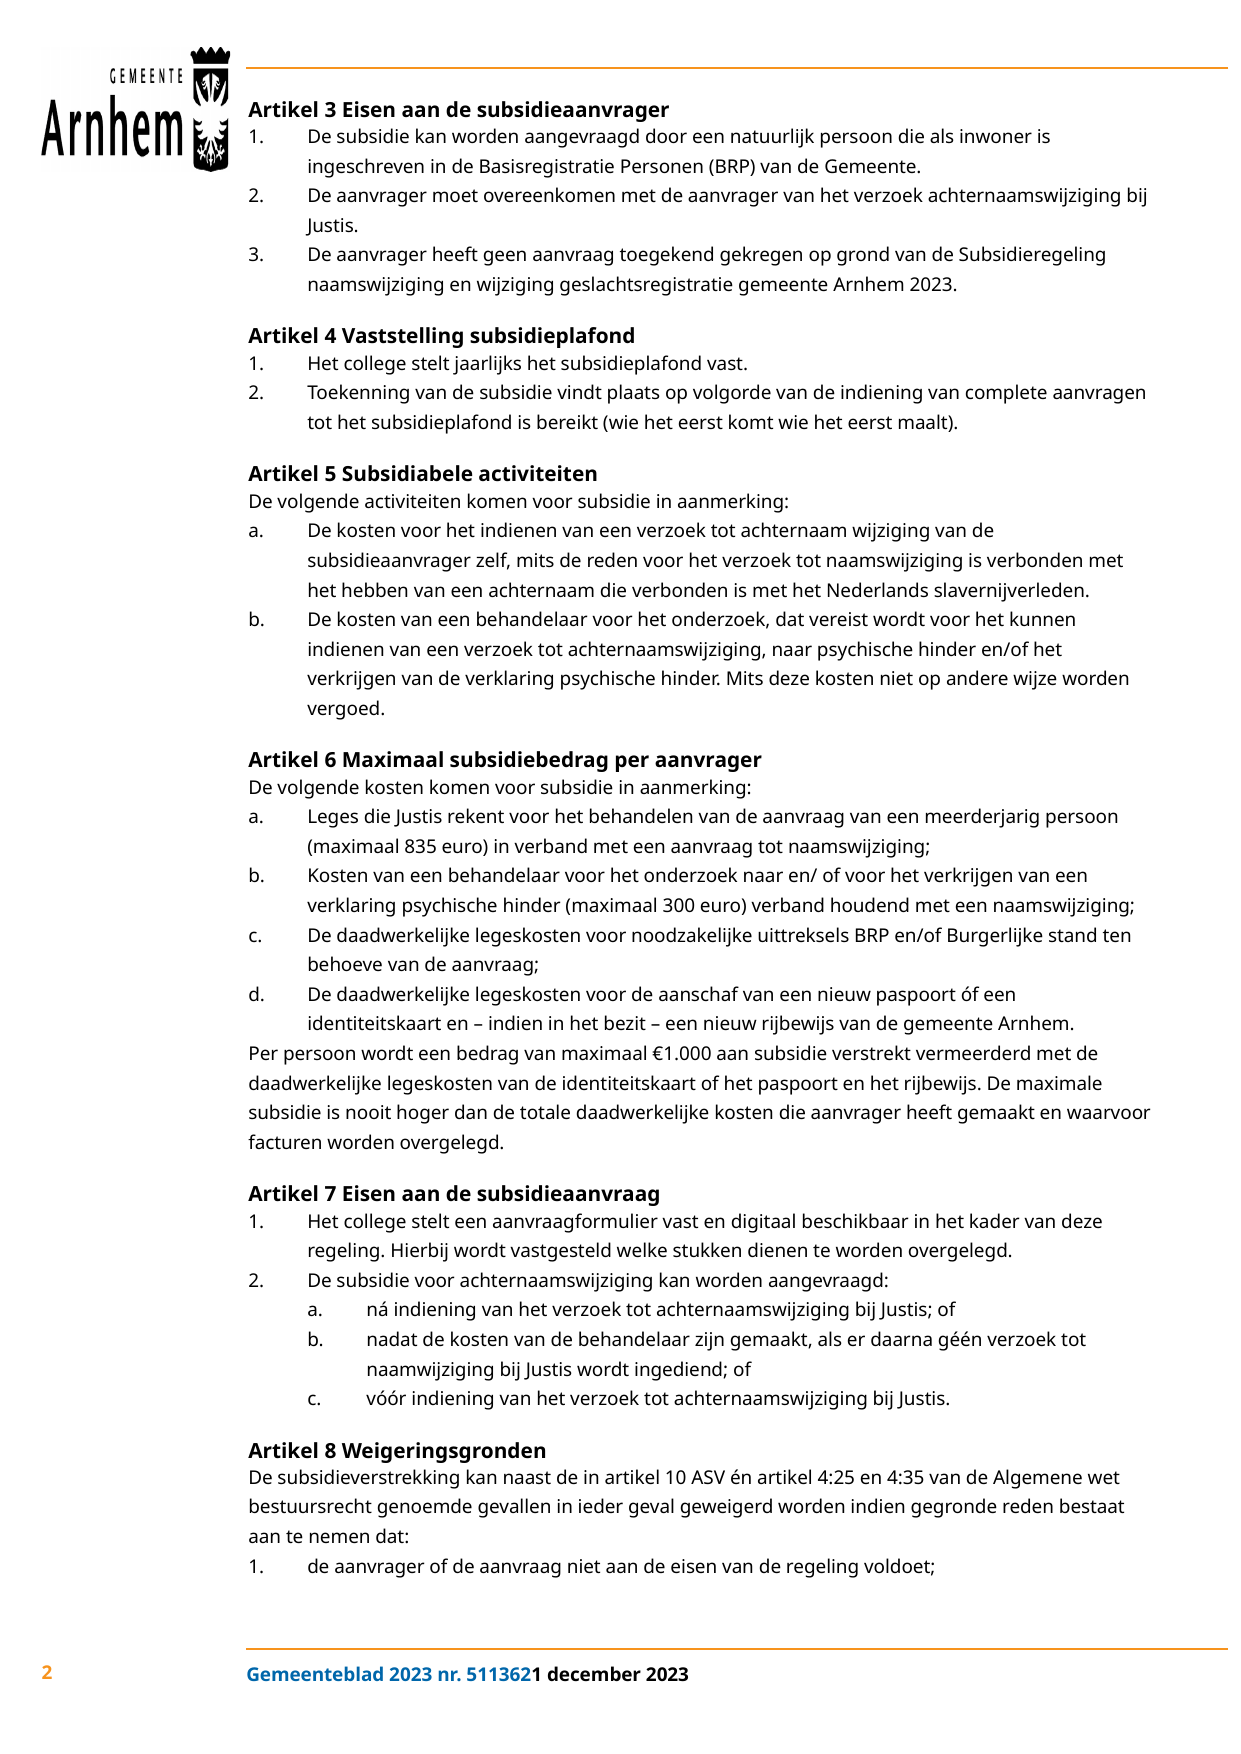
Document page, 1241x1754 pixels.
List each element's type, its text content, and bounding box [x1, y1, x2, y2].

list De kosten voor het indienen van een verzoek tot achternaam wijziging van de subsidieaanvrager zelf, mits de reden voor het verzoek tot naamswijziging is verbonden met het hebben van een achternaam die verbonden is met het Nederlands slavernijverleden. [248, 518, 1152, 602]
list De daadwerkelijke legeskosten voor noodzakelijke uittreksels BRP en/of Burgerlijke stand ten behoeve van de aanvraag; [248, 922, 1152, 977]
list De subsidie voor achternaamswijziging kan worden aangevraagd: [248, 1267, 1152, 1293]
list Leges die Justis rekent voor het behandelen van de aanvraag van een meerderjarig persoon (maximaal 835 euro) in verband met een aanvraag tot naamswijziging; [248, 803, 1152, 859]
list De subsidie kan worden aangevraagd door een natuurlijk persoon die als inwoner is ingeschreven in de Basisregistratie Personen (BRP) van de Gemeente. [248, 123, 1152, 178]
text De volgende kosten komen voor subsidie in aanmerking: [248, 774, 1152, 800]
text Artikel 8 Weigeringsgronden [248, 1436, 1152, 1464]
list de aanvrager of de aanvraag niet aan de eisen van de regeling voldoet; [248, 1553, 1152, 1579]
text Artikel 6 Maximaal subsidiebedrag per aanvrager [248, 746, 1152, 774]
list De daadwerkelijke legeskosten voor de aanschaf van een nieuw paspoort óf een identiteitskaart en – indien in het bezit – een nieuw rijbewijs van de gemeente Arnhem. [248, 981, 1152, 1036]
text Per persoon wordt een bedrag van maximaal €1.000 aan subsidie verstrekt vermeerderd met de daadwerkelijke legeskosten van de identiteitskaart of het paspoort en het rijbewijs. De maximale subsidie is nooit hoger dan de totale daadwerkelijke kosten die aanvrager heeft gemaakt en waarvoor facturen worden overgelegd. [248, 1040, 1152, 1155]
list vóór indiening van het verzoek tot achternaamswijziging bij Justis. [307, 1385, 1152, 1411]
text De subsidieverstrekking kan naast de in artikel 10 ASV én artikel 4:25 en 4:35 van de Algemene wet bestuursrecht genoemde gevallen in ieder geval geweigerd worden indien gegronde reden bestaat aan te nemen dat: [248, 1464, 1152, 1549]
list De aanvrager heeft geen aanvraag toegekend gekregen op grond van de Subsidieregeling naamswijziging en wijziging geslachtsregistratie gemeente Arnhem 2023. [248, 242, 1152, 297]
list Het college stelt jaarlijks het subsidieplafond vast. [248, 350, 1152, 376]
list ná indiening van het verzoek tot achternaamswijziging bij Justis; of [307, 1297, 1152, 1322]
text De volgende activiteiten komen voor subsidie in aanmerking: [248, 488, 1152, 514]
list Kosten van een behandelaar voor het onderzoek naar en/ of voor het verkrijgen van een verklaring psychische hinder (maximaal 300 euro) verband houdend met een naamswijziging; [248, 863, 1152, 918]
list Toekenning van de subsidie vindt plaats op volgorde van de indiening van complete aanvragen tot het subsidieplafond is bereikt (wie het eerst komt wie het eerst maalt). [248, 379, 1152, 435]
text Artikel 4 Vaststelling subsidieplafond [248, 322, 1152, 350]
text Artikel 5 Subsidiabele activiteiten [248, 459, 1152, 488]
picture [41, 47, 231, 172]
list nadat de kosten van de behandelaar zijn gemaakt, als er daarna géén verzoek tot naamwijziging bij Justis wordt ingediend; of [307, 1326, 1152, 1381]
text Artikel 7 Eisen aan de subsidieaanvraag [248, 1179, 1152, 1208]
list Het college stelt een aanvraagformulier vast en digitaal beschikbaar in het kader van deze regeling. Hierbij wordt vastgesteld welke stukken dienen te worden overgelegd. [248, 1208, 1152, 1263]
list De kosten van een behandelaar voor het onderzoek, dat vereist wordt voor het kunnen indienen van een verzoek tot achternaamswijziging, naar psychische hinder en/of het verkrijgen van de verklaring psychische hinder. Mits deze kosten niet op andere wijze worden vergoed. [248, 606, 1152, 721]
list De aanvrager moet overeenkomen met de aanvrager van het verzoek achternaamswijziging bij Justis. [248, 182, 1152, 238]
text Artikel 3 Eisen aan de subsidieaanvrager [248, 95, 1152, 123]
